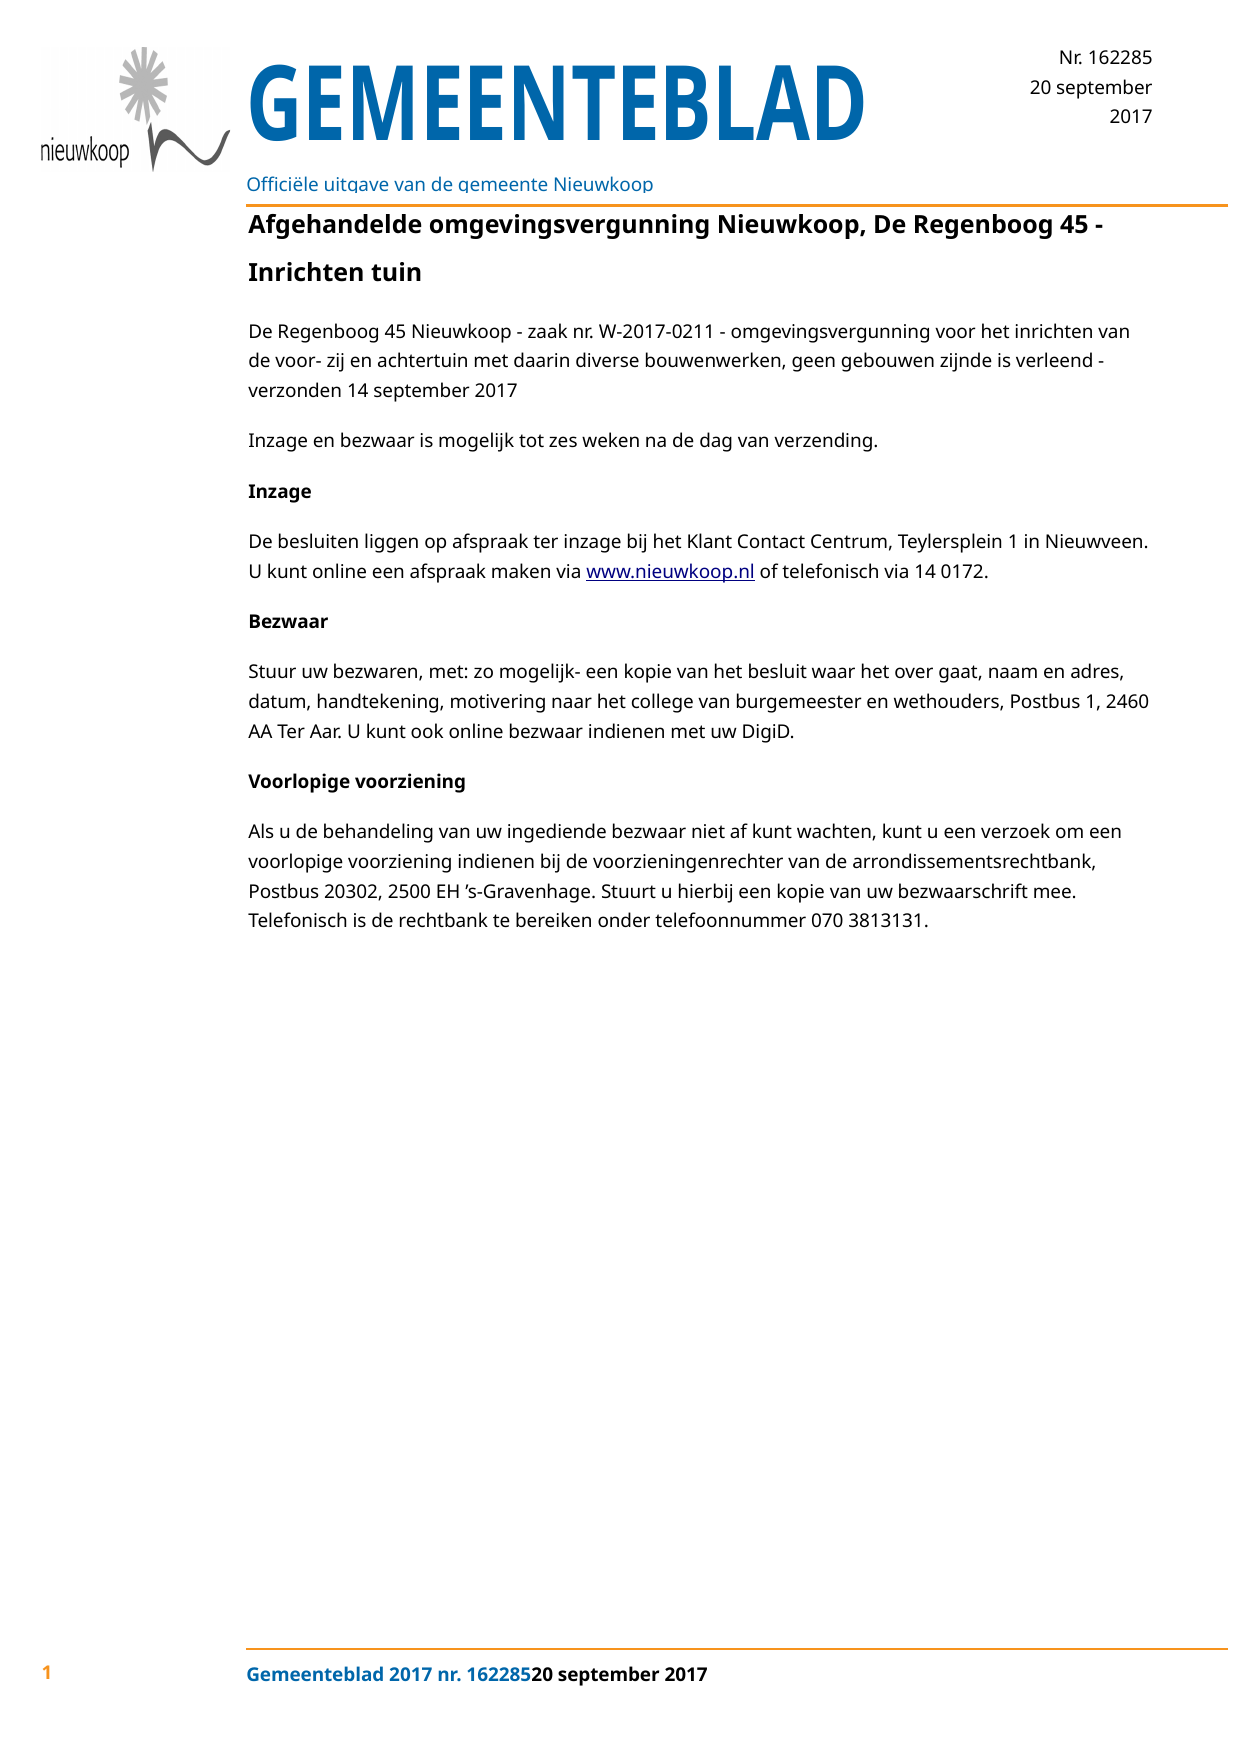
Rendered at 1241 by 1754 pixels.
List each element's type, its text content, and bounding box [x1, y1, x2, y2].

text Als u de behandeling van uw ingediende bezwaar niet af kunt wachten, kunt u een verzoek om een voorlopige voorziening indienen bij de voorzieningenrechter van de arrondissementsrechtbank, Postbus 20302, 2500 EH ’s-Gravenhage. Stuurt u hierbij een kopie van uw bezwaarschrift mee. Telefonisch is de rechtbank te bereiken onder telefoonnummer 070 3813131. [248, 819, 1152, 933]
text De besluiten liggen op afspraak ter inzage bij het Klant Contact Centrum, Teylersplein 1 in Nieuwveen. U kunt online een afspraak maken via www.nieuwkoop.nl of telefonisch via 14 0172. [248, 528, 1152, 584]
text Stuur uw bezwaren, met: zo mogelijk- een kopie van het besluit waar het over gaat, naam en adres, datum, handtekening, motivering naar het college van burgemeester en wethouders, Postbus 1, 2460 AA Ter Aar. U kunt ook online bezwaar indienen met uw DigiD. [248, 659, 1152, 744]
text Afgehandelde omgevingsvergunning Nieuwkoop, De Regenboog 45 - Inrichten tuin [248, 207, 1152, 288]
picture [41, 47, 231, 172]
text Voorlopige voorziening [248, 768, 1152, 794]
text De Regenboog 45 Nieuwkoop - zaak nr. W-2017-0211 - omgevingsvergunning voor het inrichten van de voor- zij en achtertuin met daarin diverse bouwenwerken, geen gebouwen zijnde is verleend - verzonden 14 september 2017 [248, 318, 1152, 403]
text Bezwaar [248, 608, 1152, 634]
text Inzage en bezwaar is mogelijk tot zes weken na de dag van verzending. [248, 427, 1152, 453]
text Inzage [248, 478, 1152, 504]
